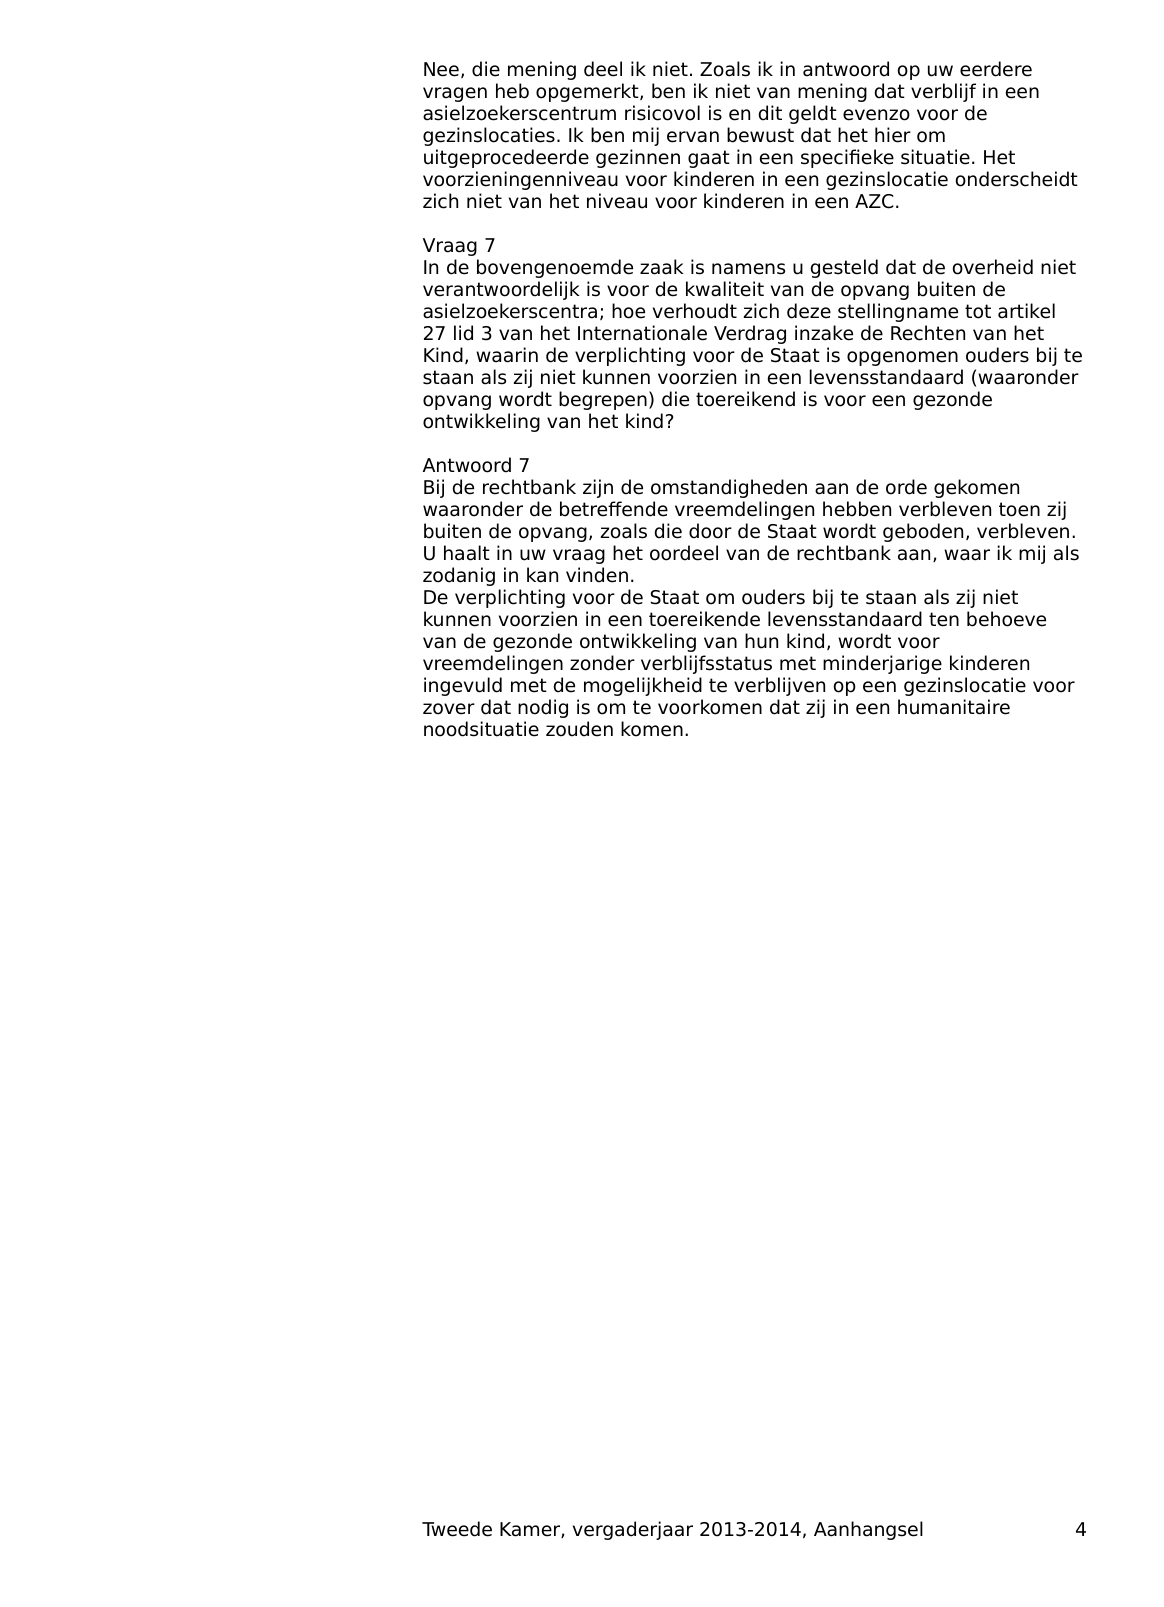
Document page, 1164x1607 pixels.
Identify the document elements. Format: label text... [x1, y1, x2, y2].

text In de bovengenoemde zaak is namens u gesteld dat de overheid niet verantwoordelijk is voor de kwaliteit van de opvang buiten de asielzoekerscentra; hoe verhoudt zich deze stellingname tot artikel 27 lid 3 van het Internationale Verdrag inzake de Rechten van het Kind, waarin de verplichting voor de Staat is opgenomen ouders bij te staan als zij niet kunnen voorzien in een levensstandaard (waaronder opvang wordt begrepen) die toereikend is voor een gezonde ontwikkeling van het kind? [422, 257, 1087, 433]
text De verplichting voor de Staat om ouders bij te staan als zij niet kunnen voorzien in een toereikende levensstandaard ten behoeve van de gezonde ontwikkeling van hun kind, wordt voor vreemdelingen zonder verblijfsstatus met minderjarige kinderen ingevuld met de mogelijkheid te verblijven op een gezinslocatie voor zover dat nodig is om te voorkomen dat zij in een humanitaire noodsituatie zouden komen. [422, 587, 1087, 741]
text Vraag 7 [422, 235, 1087, 257]
text Bij de rechtbank zijn de omstandigheden aan de orde gekomen waaronder de betreffende vreemdelingen hebben verbleven toen zij buiten de opvang, zoals die door de Staat wordt geboden, verbleven. U haalt in uw vraag het oordeel van de rechtbank aan, waar ik mij als zodanig in kan vinden. [422, 477, 1087, 587]
text Nee, die mening deel ik niet. Zoals ik in antwoord op uw eerdere vragen heb opgemerkt, ben ik niet van mening dat verblijf in een asielzoekerscentrum risicovol is en dit geldt evenzo voor de gezinslocaties. Ik ben mij ervan bewust dat het hier om uitgeprocedeerde gezinnen gaat in een specifieke situatie. Het voorzieningenniveau voor kinderen in een gezinslocatie onderscheidt zich niet van het niveau voor kinderen in een AZC. [422, 59, 1087, 213]
text Antwoord 7 [422, 455, 1087, 477]
